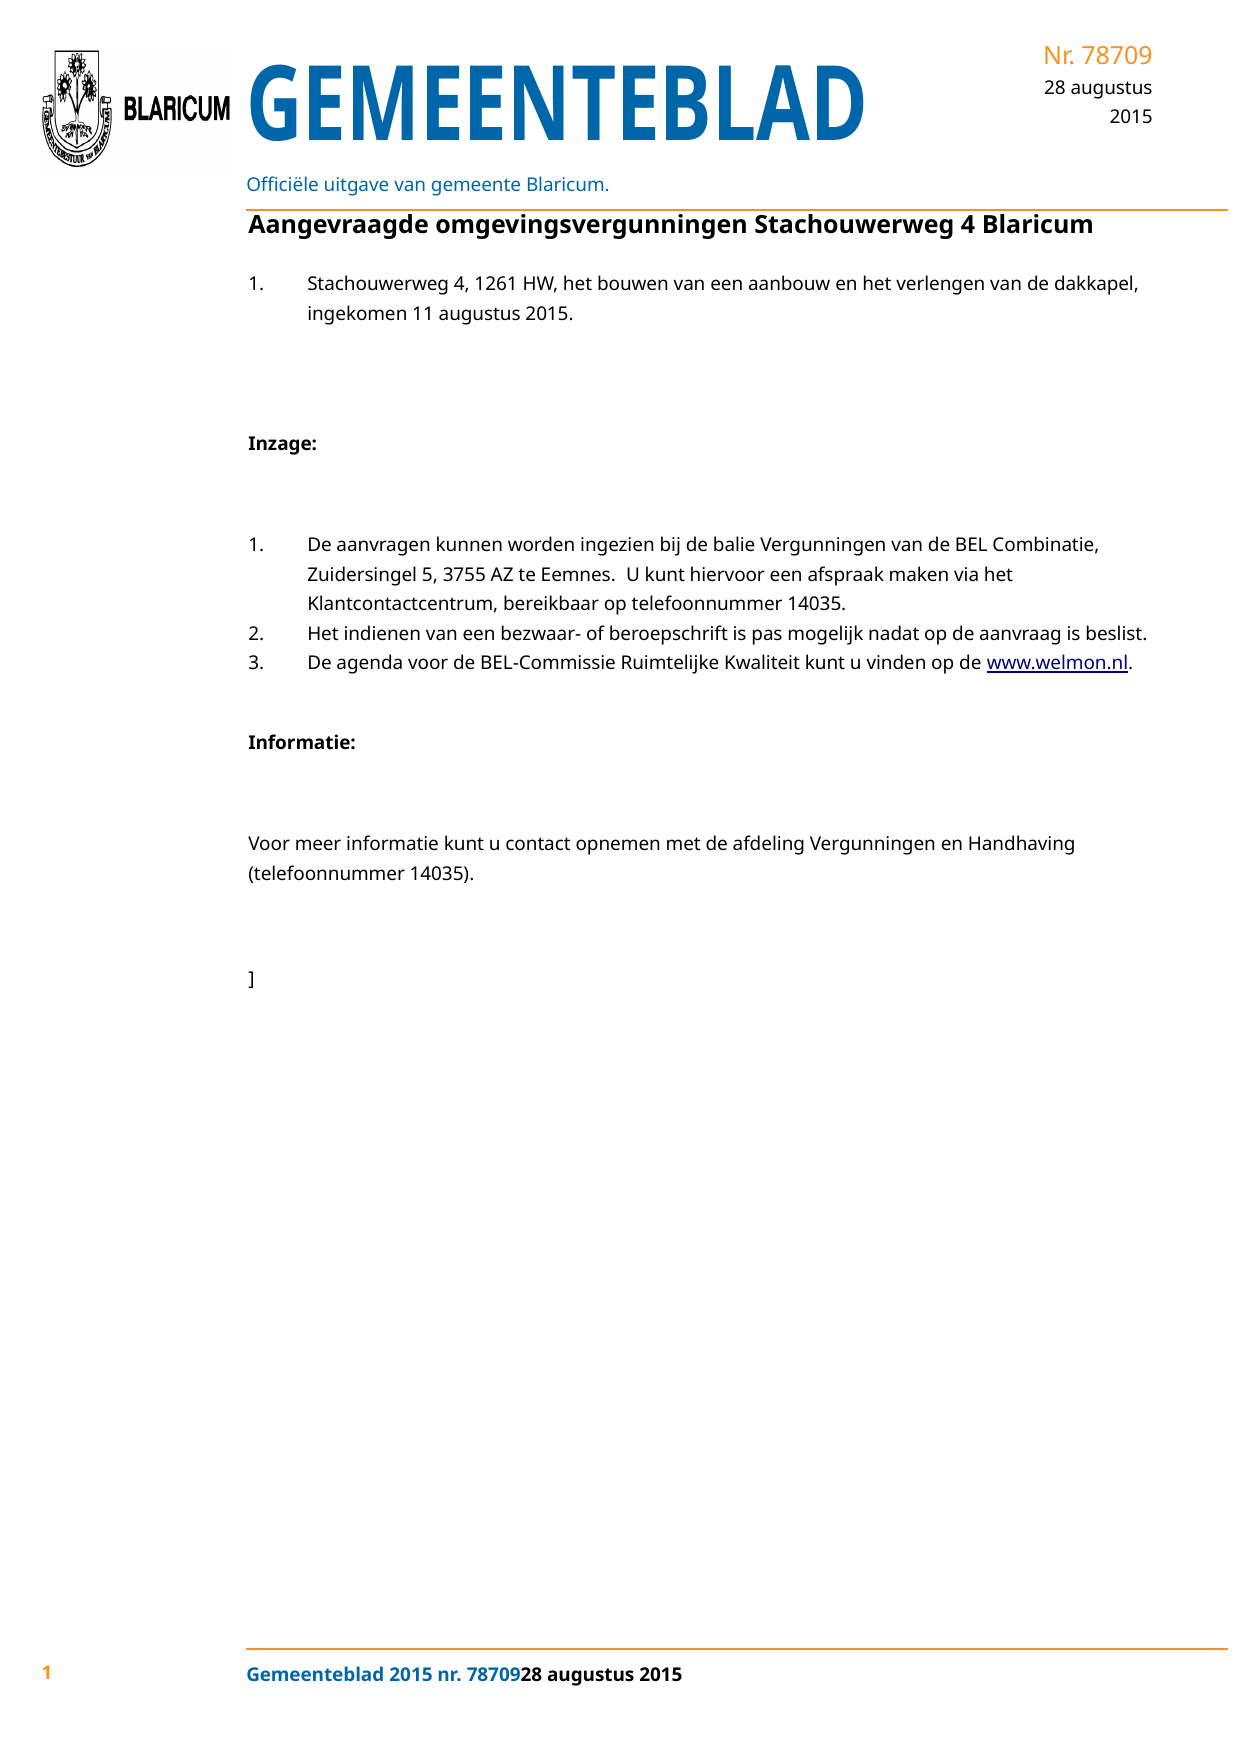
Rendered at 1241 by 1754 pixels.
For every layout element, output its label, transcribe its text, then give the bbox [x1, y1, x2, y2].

list De agenda voor de BEL-Commissie Ruimtelijke Kwaliteit kunt u vinden op de www.welmon.nl. [248, 649, 1152, 675]
picture [41, 47, 231, 172]
list De aanvragen kunnen worden ingezien bij de balie Vergunningen van de BEL Combinatie, Zuidersingel 5, 3755 AZ te Eemnes. U kunt hiervoor een afspraak maken via het Klantcontactcentrum, bereikbaar op telefoonnummer 14035. [248, 531, 1152, 616]
list Stachouwerweg 4, 1261 HW, het bouwen van een aanbouw en het verlengen van de dakkapel, ingekomen 11 augustus 2015. [248, 270, 1152, 326]
text Aangevraagde omgevingsvergunningen Stachouwerweg 4 Blaricum [248, 211, 1152, 241]
list Het indienen van een bezwaar- of beroepschrift is pas mogelijk nadat op de aanvraag is beslist. [248, 620, 1152, 646]
text Voor meer informatie kunt u contact opnemen met de afdeling Vergunningen en Handhaving (telefoonnummer 14035). [248, 830, 1152, 886]
text Inzage: [248, 430, 1152, 456]
text Informatie: [248, 729, 1152, 755]
text ] [248, 966, 1152, 991]
